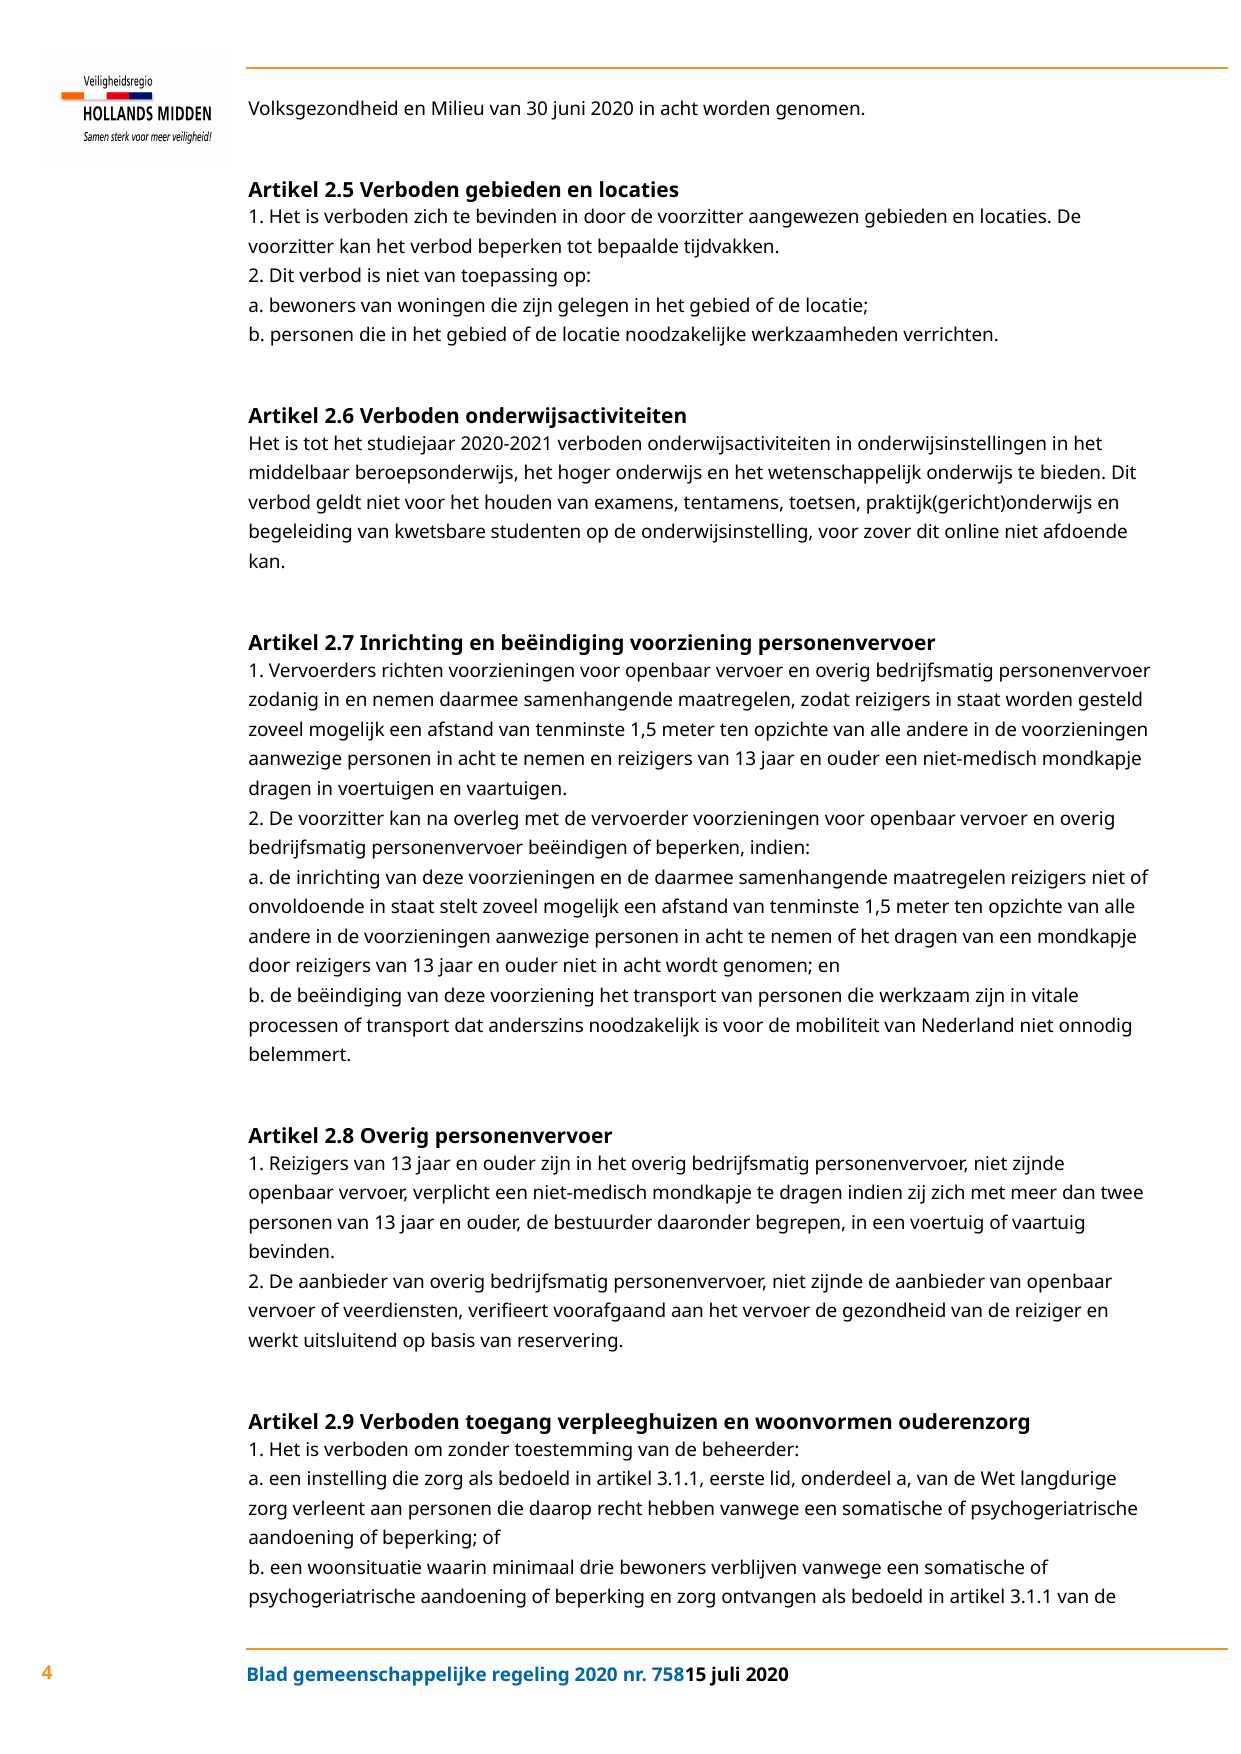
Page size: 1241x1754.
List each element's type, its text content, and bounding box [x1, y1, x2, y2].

text Artikel 2.9 Verboden toegang verpleeghuizen en woonvormen ouderenzorg [248, 1407, 1152, 1436]
text Artikel 2.8 Overig personenvervoer [248, 1121, 1152, 1150]
text 2. Dit verbod is niet van toepassing op: [248, 262, 1152, 288]
text b. een woonsituatie waarin minimaal drie bewoners verblijven vanwege een somatische of psychogeriatrische aandoening of beperking en zorg ontvangen als bedoeld in artikel 3.1.1 van de [248, 1554, 1152, 1609]
picture [41, 47, 231, 172]
text 1. Reizigers van 13 jaar en ouder zijn in het overig bedrijfsmatig personenvervoer, niet zijnde openbaar vervoer, verplicht een niet-medisch mondkapje te dragen indien zij zich met meer dan twee personen van 13 jaar en ouder, de bestuurder daaronder begrepen, in een voertuig of vaartuig bevinden. [248, 1150, 1152, 1264]
text Volksgezondheid en Milieu van 30 juni 2020 in acht worden genomen. [248, 95, 1152, 121]
text 1. Het is verboden zich te bevinden in door de voorzitter aangewezen gebieden en locaties. De voorzitter kan het verbod beperken tot bepaalde tijdvakken. [248, 203, 1152, 258]
text Artikel 2.7 Inrichting en beëindiging voorziening personenvervoer [248, 628, 1152, 657]
text 2. De aanbieder van overig bedrijfsmatig personenvervoer, niet zijnde de aanbieder van openbaar vervoer of veerdiensten, verifieert voorafgaand aan het vervoer de gezondheid van de reiziger en werkt uitsluitend op basis van reservering. [248, 1268, 1152, 1353]
text b. de beëindiging van deze voorziening het transport van personen die werkzaam zijn in vitale processen of transport dat anderszins noodzakelijk is voor de mobiliteit van Nederland niet onnodig belemmert. [248, 982, 1152, 1067]
text a. de inrichting van deze voorzieningen en de daarmee samenhangende maatregelen reizigers niet of onvoldoende in staat stelt zoveel mogelijk een afstand van tenminste 1,5 meter ten opzichte van alle andere in de voorzieningen aanwezige personen in acht te nemen of het dragen van een mondkapje door reizigers van 13 jaar en ouder niet in acht wordt genomen; en [248, 864, 1152, 978]
text Artikel 2.6 Verboden onderwijsactiviteiten [248, 402, 1152, 430]
text Het is tot het studiejaar 2020-2021 verboden onderwijsactiviteiten in onderwijsinstellingen in het middelbaar beroepsonderwijs, het hoger onderwijs en het wetenschappelijk onderwijs te bieden. Dit verbod geldt niet voor het houden van examens, tentamens, toetsen, praktijk(gericht)onderwijs en begeleiding van kwetsbare studenten op de onderwijsinstelling, voor zover dit online niet afdoende kan. [248, 430, 1152, 574]
text 2. De voorzitter kan na overleg met de vervoerder voorzieningen voor openbaar vervoer en overig bedrijfsmatig personenvervoer beëindigen of beperken, indien: [248, 805, 1152, 860]
text 1. Het is verboden om zonder toestemming van de beheerder: [248, 1436, 1152, 1461]
text Artikel 2.5 Verboden gebieden en locaties [248, 175, 1152, 203]
text a. bewoners van woningen die zijn gelegen in het gebied of de locatie; [248, 292, 1152, 318]
text a. een instelling die zorg als bedoeld in artikel 3.1.1, eerste lid, onderdeel a, van de Wet langdurige zorg verleent aan personen die daarop recht hebben vanwege een somatische of psychogeriatrische aandoening of beperking; of [248, 1465, 1152, 1550]
text b. personen die in het gebied of de locatie noodzakelijke werkzaamheden verrichten. [248, 322, 1152, 347]
text 1. Vervoerders richten voorzieningen voor openbaar vervoer en overig bedrijfsmatig personenvervoer zodanig in en nemen daarmee samenhangende maatregelen, zodat reizigers in staat worden gesteld zoveel mogelijk een afstand van tenminste 1,5 meter ten opzichte van alle andere in de voorzieningen aanwezige personen in acht te nemen en reizigers van 13 jaar en ouder een niet-medisch mondkapje dragen in voertuigen en vaartuigen. [248, 657, 1152, 801]
